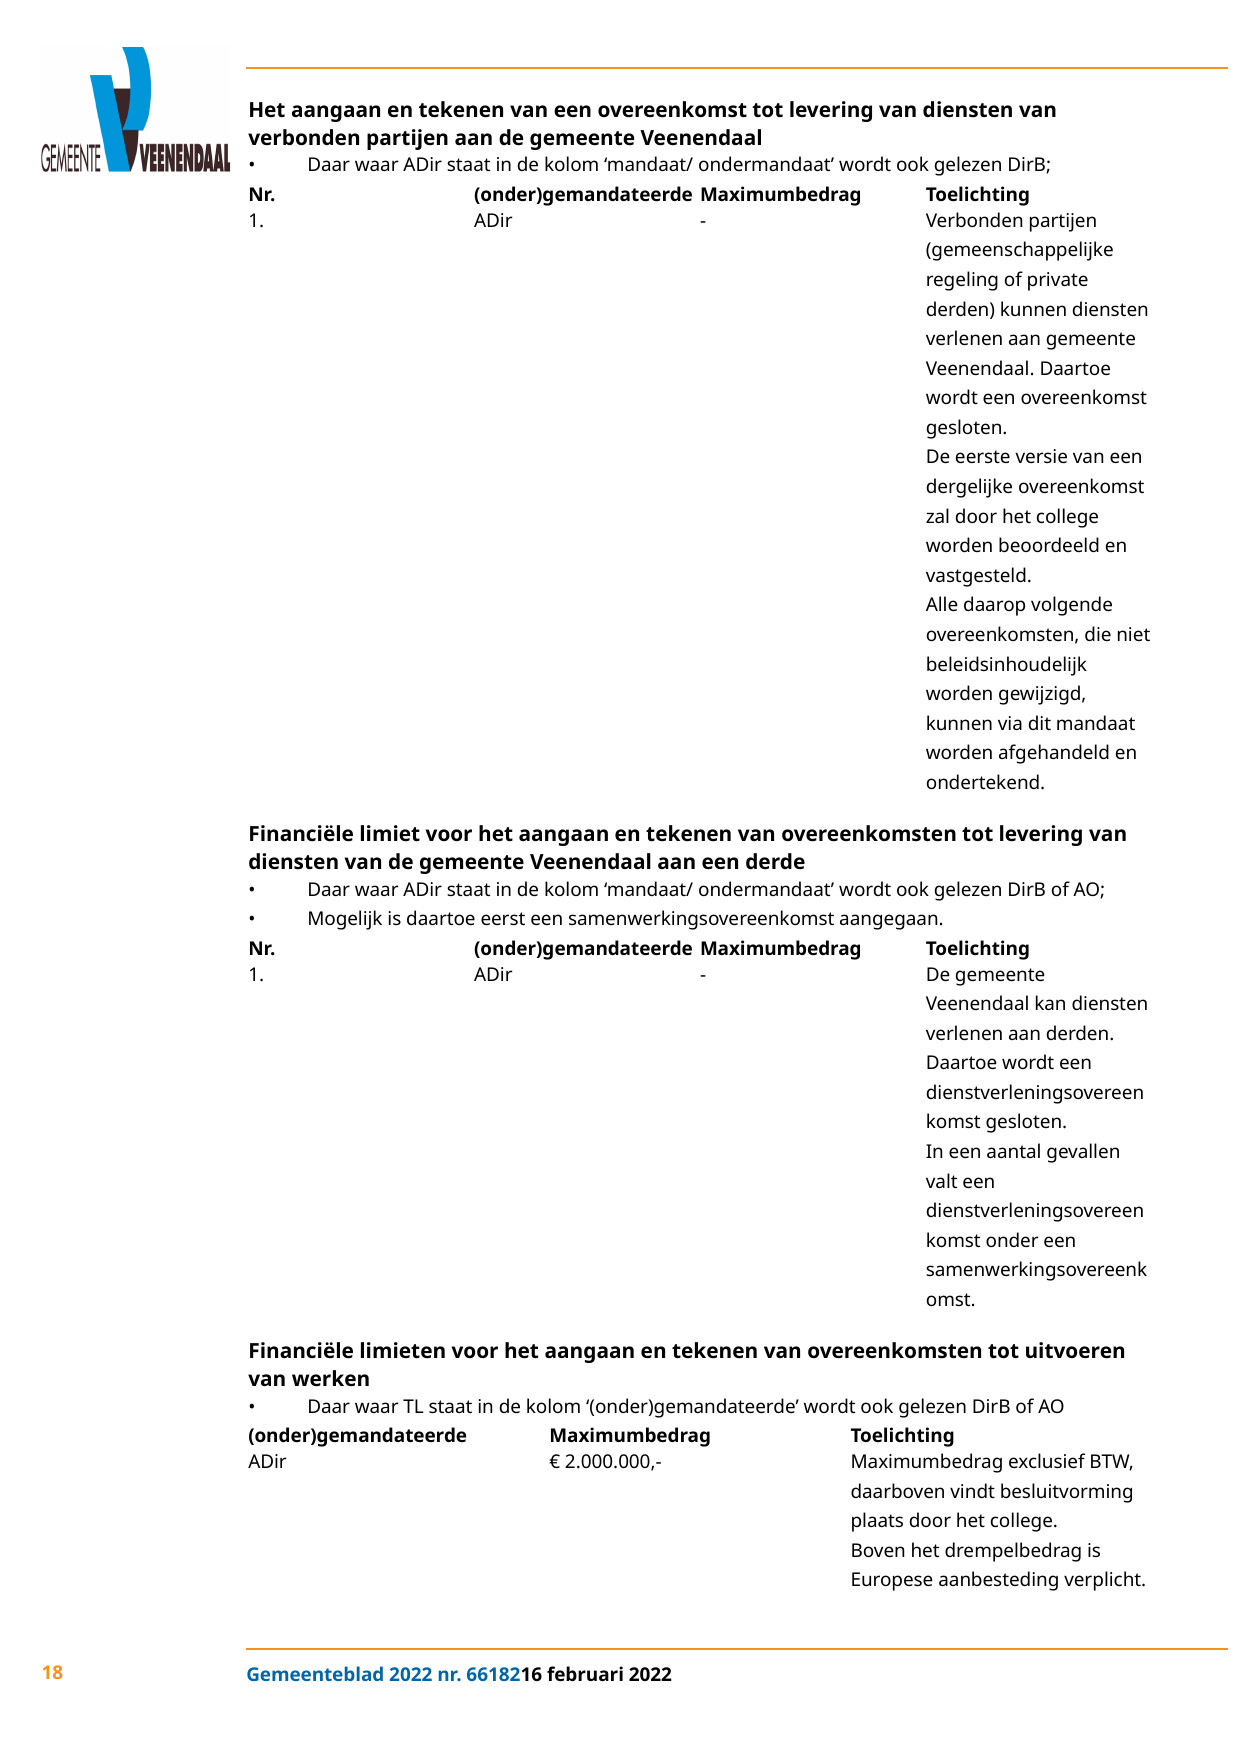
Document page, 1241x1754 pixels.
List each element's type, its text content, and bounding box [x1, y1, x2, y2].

list Daar waar ADir staat in de kolom ‘mandaat/ ondermandaat’ wordt ook gelezen DirB of AO; [248, 876, 1152, 902]
text Financiële limiet voor het aangaan en tekenen van overeenkomsten tot levering van diensten van de gemeente Veenendaal aan een derde [248, 819, 1152, 876]
list Mogelijk is daartoe eerst een samenwerkingsovereenkomst aangegaan. [248, 905, 1152, 931]
table_cell ADir [474, 207, 700, 795]
list Daar waar TL staat in de kolom ‘(onder)gemandateerde’ wordt ook gelezen DirB of AO [248, 1393, 1152, 1419]
text Het aangaan en tekenen van een overeenkomst tot levering van diensten van verbonden partijen aan de gemeente Veenendaal [248, 95, 1152, 152]
picture [41, 47, 130, 172]
table_cell ADir [248, 1448, 549, 1592]
table_cell - [700, 961, 926, 1312]
table_cell De gemeente Veenendaal kan diensten verlenen aan derden. Daartoe wordt een dienstverleningsovereenkomst gesloten. In een aantal gevallen valt een dienstverleningsovereenkomst onder een samenwerkingsovereenkomst. [926, 961, 1152, 1312]
table_header Maximumbedrag [549, 1423, 850, 1448]
table_header (onder)gemandateerde [248, 1423, 549, 1448]
table_header Nr. [248, 935, 474, 961]
table_header Toelichting [926, 935, 1152, 961]
table_cell - [700, 207, 926, 795]
table_cell € 2.000.000,- [549, 1448, 850, 1592]
table_header Maximumbedrag [700, 181, 926, 207]
table_cell Verbonden partijen (gemeenschappelijke regeling of private derden) kunnen diensten verlenen aan gemeente Veenendaal. Daartoe wordt een overeenkomst gesloten. De eerste versie van een dergelijke overeenkomst zal door het college worden beoordeeld en vastgesteld. Alle daarop volgende overeenkomsten, die niet beleidsinhoudelijk worden gewijzigd, kunnen via dit mandaat worden afgehandeld en ondertekend. [926, 207, 1152, 795]
table_header Maximumbedrag [700, 935, 926, 961]
table_header Nr. [248, 181, 474, 207]
table_cell Maximumbedrag exclusief BTW, daarboven vindt besluitvorming plaats door het college. Boven het drempelbedrag is Europese aanbesteding verplicht. [850, 1448, 1152, 1592]
table_header (onder)gemandateerde [474, 935, 700, 961]
table_cell ADir [474, 961, 700, 1312]
table_header Toelichting [926, 181, 1152, 207]
list Daar waar ADir staat in de kolom ‘mandaat/ ondermandaat’ wordt ook gelezen DirB; [248, 152, 1152, 177]
table_cell 1. [248, 207, 474, 795]
table_header (onder)gemandateerde [474, 181, 700, 207]
table_header Toelichting [850, 1423, 1152, 1448]
text Financiële limieten voor het aangaan en tekenen van overeenkomsten tot uitvoeren van werken [248, 1336, 1152, 1393]
table_cell 1. [248, 961, 474, 1312]
picture [123, 47, 231, 172]
